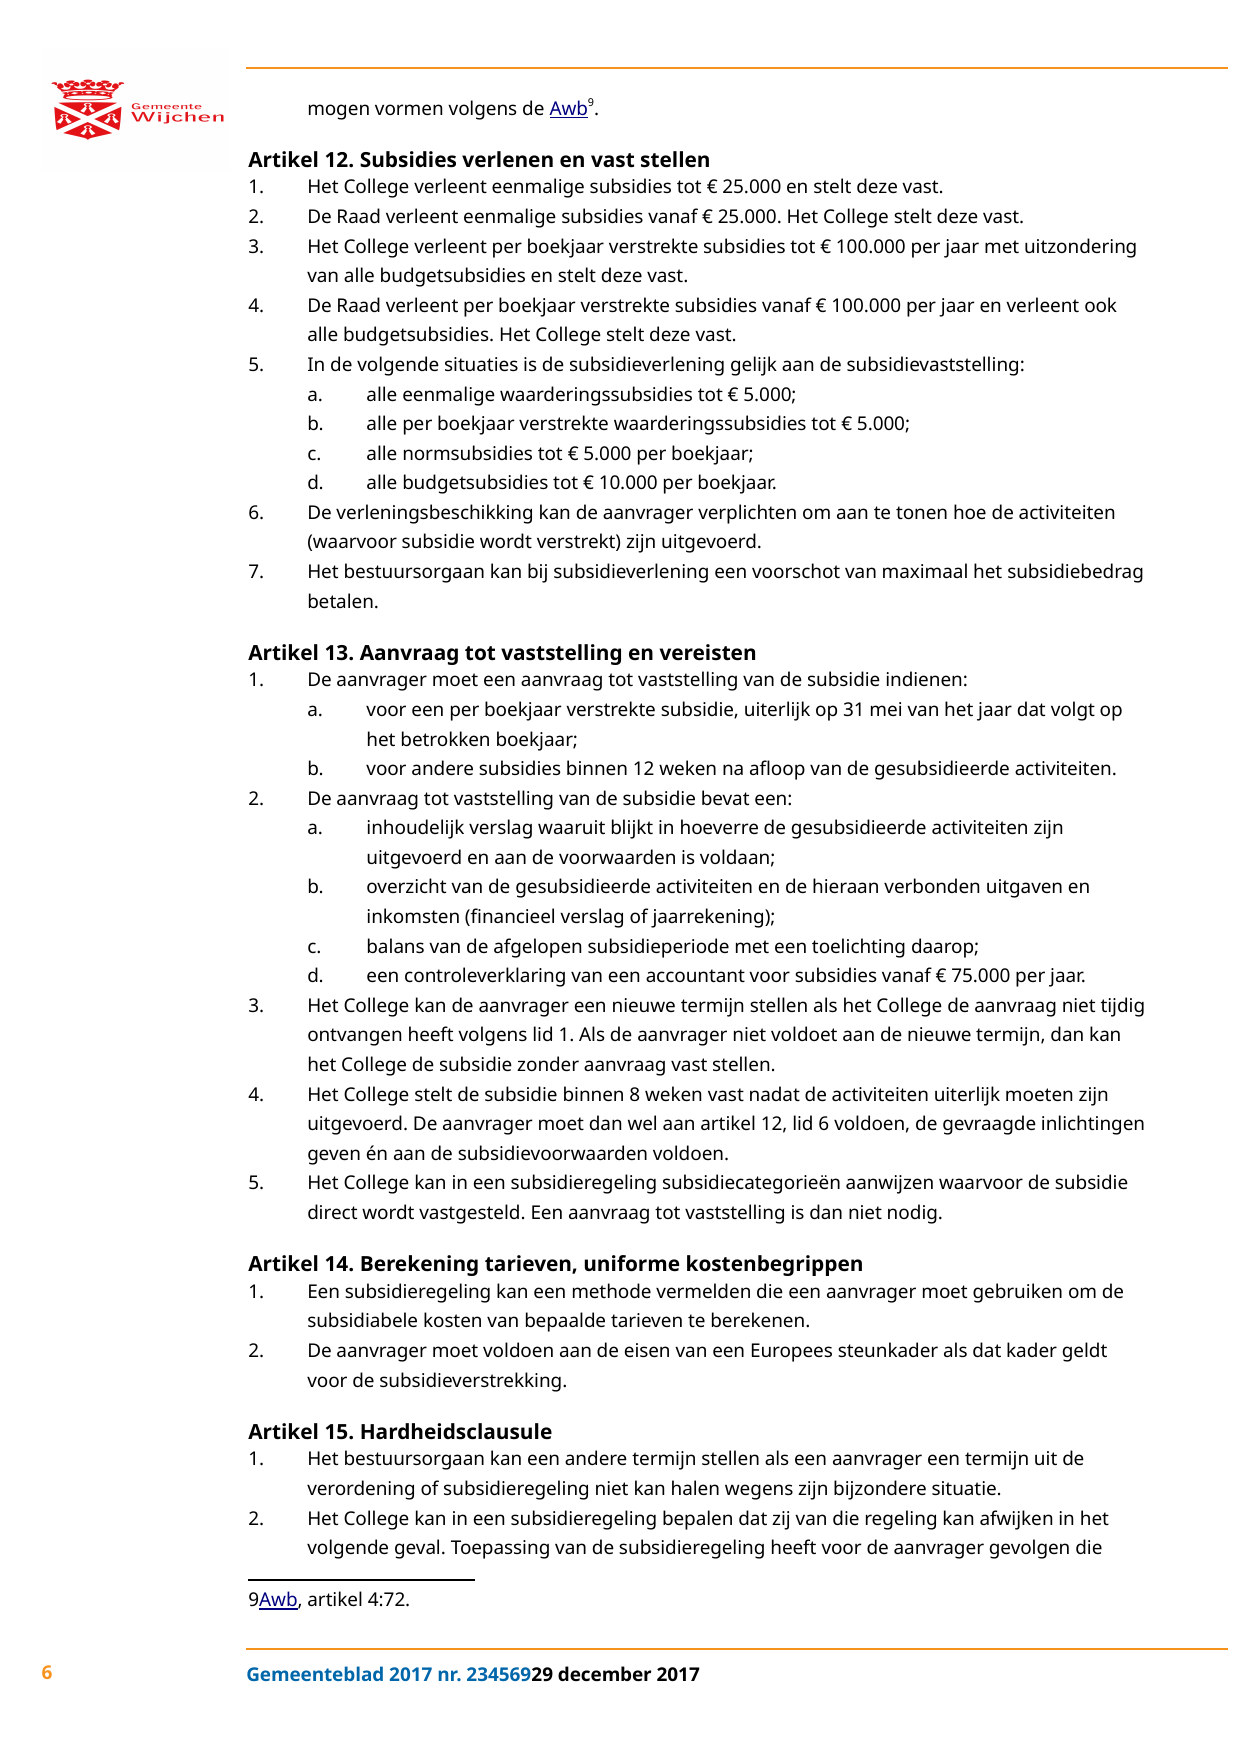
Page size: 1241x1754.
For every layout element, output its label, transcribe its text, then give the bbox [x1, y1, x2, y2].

list inhoudelijk verslag waaruit blijkt in hoeverre de gesubsidieerde activiteiten zijn uitgevoerd en aan de voorwaarden is voldaan; [307, 814, 1152, 870]
text Artikel 13. Aanvraag tot vaststelling en vereisten [248, 638, 1152, 667]
list Het College kan de aanvrager een nieuwe termijn stellen als het College de aanvraag niet tijdig ontvangen heeft volgens lid 1. Als de aanvrager niet voldoet aan de nieuwe termijn, dan kan het College de subsidie zonder aanvraag vast stellen. [248, 992, 1152, 1077]
list In de volgende situaties is de subsidieverlening gelijk aan de subsidievaststelling: [248, 351, 1152, 377]
list overzicht van de gesubsidieerde activiteiten en de hieraan verbonden uitgaven en inkomsten (financieel verslag of jaarrekening); [307, 874, 1152, 929]
text Artikel 15. Hardheidsclausule [248, 1417, 1152, 1446]
picture [41, 47, 231, 172]
list De Raad verleent eenmalige subsidies vanaf € 25.000. Het College stelt deze vast. [248, 203, 1152, 229]
list De verleningsbeschikking kan de aanvrager verplichten om aan te tonen hoe de activiteiten (waarvoor subsidie wordt verstrekt) zijn uitgevoerd. [248, 499, 1152, 554]
list De aanvrager moet voldoen aan de eisen van een Europees steunkader als dat kader geldt voor de subsidieverstrekking. [248, 1337, 1152, 1392]
list voor een per boekjaar verstrekte subsidie, uiterlijk op 31 mei van het jaar dat volgt op het betrokken boekjaar; [307, 696, 1152, 752]
text Artikel 14. Berekening tarieven, uniforme kostenbegrippen [248, 1249, 1152, 1278]
list De aanvrager moet een aanvraag tot vaststelling van de subsidie indienen: [248, 667, 1152, 692]
list alle eenmalige waarderingssubsidies tot € 5.000; [307, 381, 1152, 406]
list Awb, artikel 4:72. [248, 1586, 1152, 1612]
list Het bestuursorgaan kan een andere termijn stellen als een aanvrager een termijn uit de verordening of subsidieregeling niet kan halen wegens zijn bijzondere situatie. [248, 1446, 1152, 1501]
list Het College stelt de subsidie binnen 8 weken vast nadat de activiteiten uiterlijk moeten zijn uitgevoerd. De aanvrager moet dan wel aan artikel 12, lid 6 voldoen, de gevraagde inlichtingen geven én aan de subsidievoorwaarden voldoen. [248, 1081, 1152, 1166]
list De aanvraag tot vaststelling van de subsidie bevat een: [248, 785, 1152, 811]
list Het College kan in een subsidieregeling subsidiecategorieën aanwijzen waarvoor de subsidie direct wordt vastgesteld. Een aanvraag tot vaststelling is dan niet nodig. [248, 1169, 1152, 1225]
text Artikel 12. Subsidies verlenen en vast stellen [248, 145, 1152, 174]
list alle budgetsubsidies tot € 10.000 per boekjaar. [307, 469, 1152, 495]
list Het bestuursorgaan kan bij subsidieverlening een voorschot van maximaal het subsidiebedrag betalen. [248, 558, 1152, 613]
list voor andere subsidies binnen 12 weken na afloop van de gesubsidieerde activiteiten. [307, 755, 1152, 781]
list balans van de afgelopen subsidieperiode met een toelichting daarop; [307, 933, 1152, 959]
list Het College verleent eenmalige subsidies tot € 25.000 en stelt deze vast. [248, 174, 1152, 199]
list mogen vormen volgens de Awb. [248, 95, 1152, 121]
list alle per boekjaar verstrekte waarderingssubsidies tot € 5.000; [307, 410, 1152, 436]
list een controleverklaring van een accountant voor subsidies vanaf € 75.000 per jaar. [307, 962, 1152, 988]
list Het College kan in een subsidieregeling bepalen dat zij van die regeling kan afwijken in het volgende geval. Toepassing van de subsidieregeling heeft voor de aanvrager gevolgen die [248, 1505, 1152, 1560]
list De Raad verleent per boekjaar verstrekte subsidies vanaf € 100.000 per jaar en verleent ook alle budgetsubsidies. Het College stelt deze vast. [248, 292, 1152, 347]
list Het College verleent per boekjaar verstrekte subsidies tot € 100.000 per jaar met uitzondering van alle budgetsubsidies en stelt deze vast. [248, 233, 1152, 288]
list alle normsubsidies tot € 5.000 per boekjaar; [307, 440, 1152, 466]
list Een subsidieregeling kan een methode vermelden die een aanvrager moet gebruiken om de subsidiabele kosten van bepaalde tarieven te berekenen. [248, 1278, 1152, 1333]
